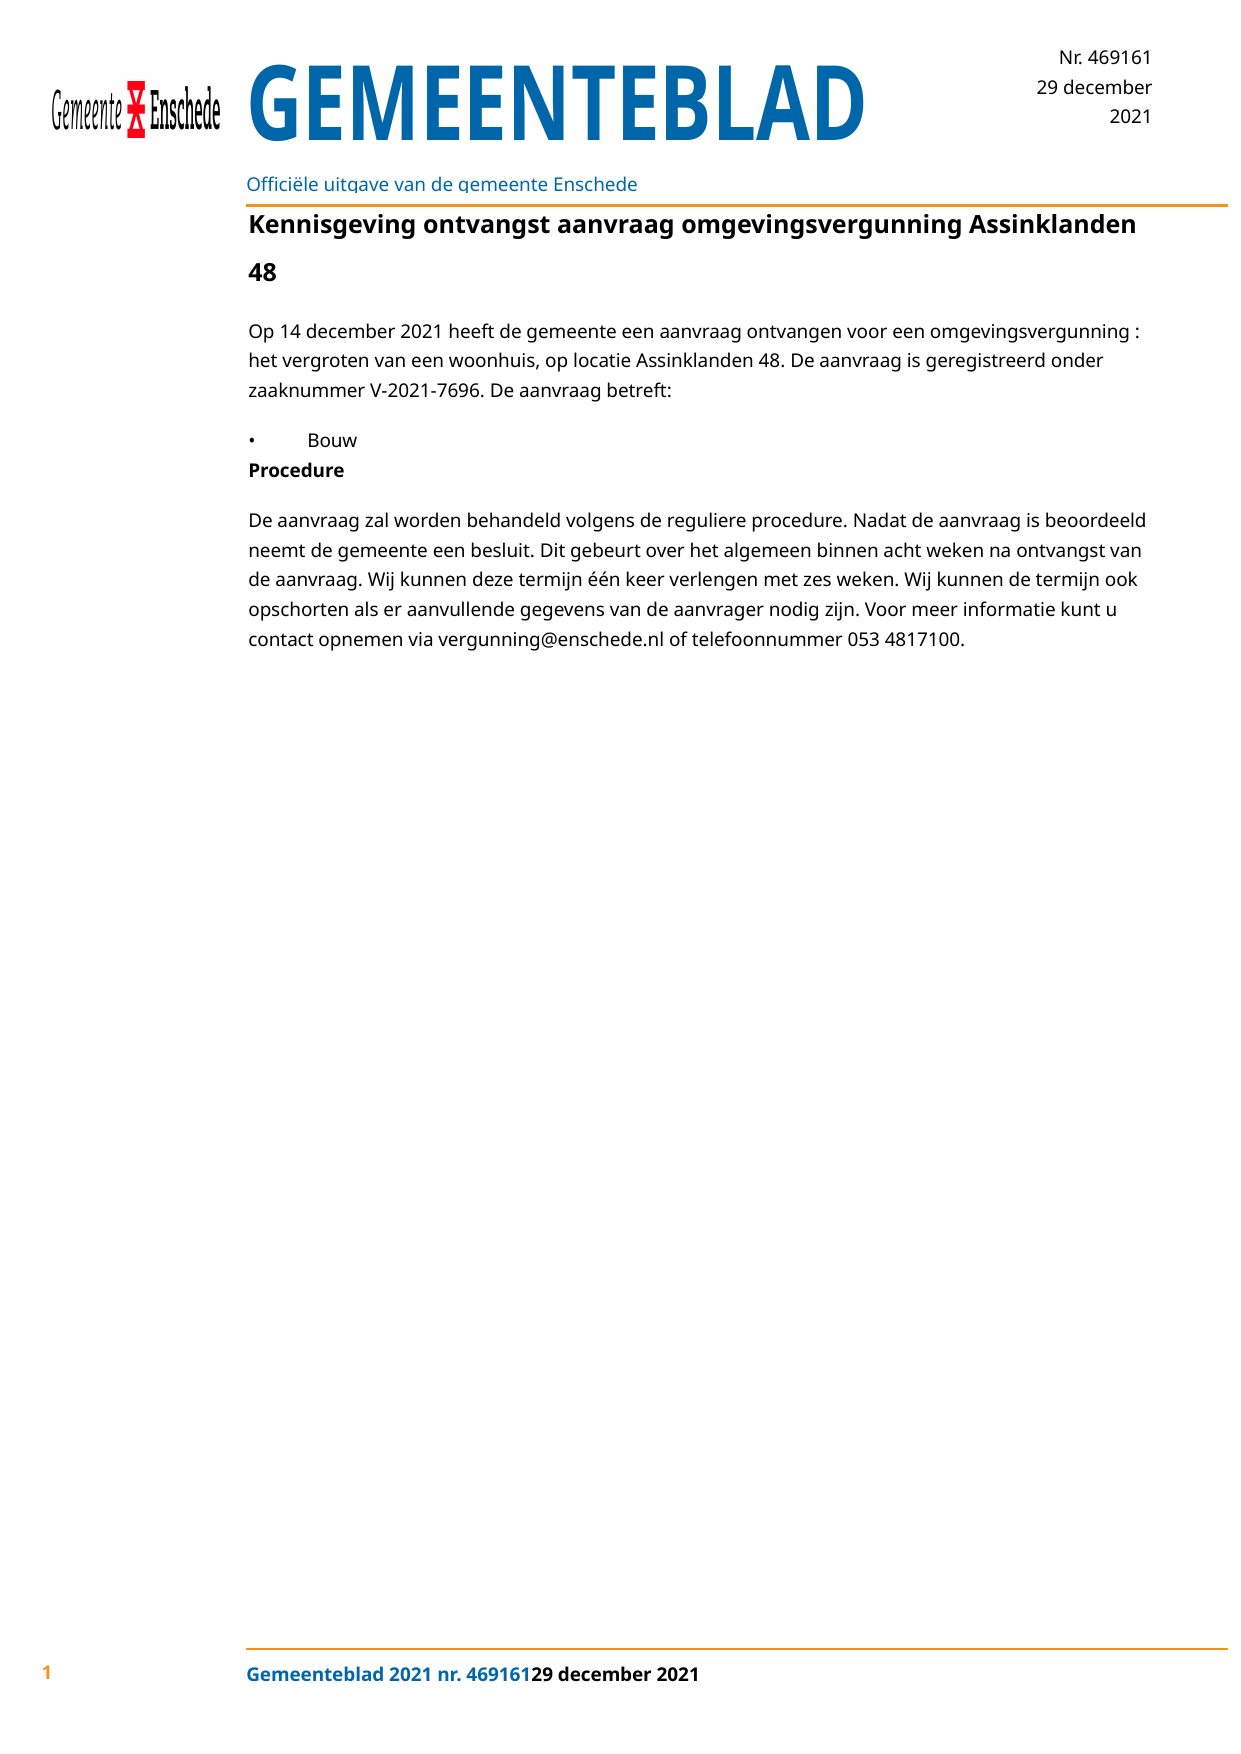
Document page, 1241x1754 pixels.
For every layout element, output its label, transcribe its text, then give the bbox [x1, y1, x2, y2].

picture [41, 47, 231, 172]
text Kennisgeving ontvangst aanvraag omgevingsvergunning Assinklanden 48 [248, 207, 1152, 288]
text Procedure [248, 457, 1152, 483]
list Bouw [248, 427, 1152, 453]
text De aanvraag zal worden behandeld volgens de reguliere procedure. Nadat de aanvraag is beoordeeld neemt de gemeente een besluit. Dit gebeurt over het algemeen binnen acht weken na ontvangst van de aanvraag. Wij kunnen deze termijn één keer verlengen met zes weken. Wij kunnen de termijn ook opschorten als er aanvullende gegevens van de aanvrager nodig zijn. Voor meer informatie kunt u contact opnemen via vergunning@enschede.nl of telefoonnummer 053 4817100. [248, 507, 1152, 652]
text Op 14 december 2021 heeft de gemeente een aanvraag ontvangen voor een omgevingsvergunning : het vergroten van een woonhuis, op locatie Assinklanden 48. De aanvraag is geregistreerd onder zaaknummer V-2021-7696. De aanvraag betreft: [248, 318, 1152, 403]
